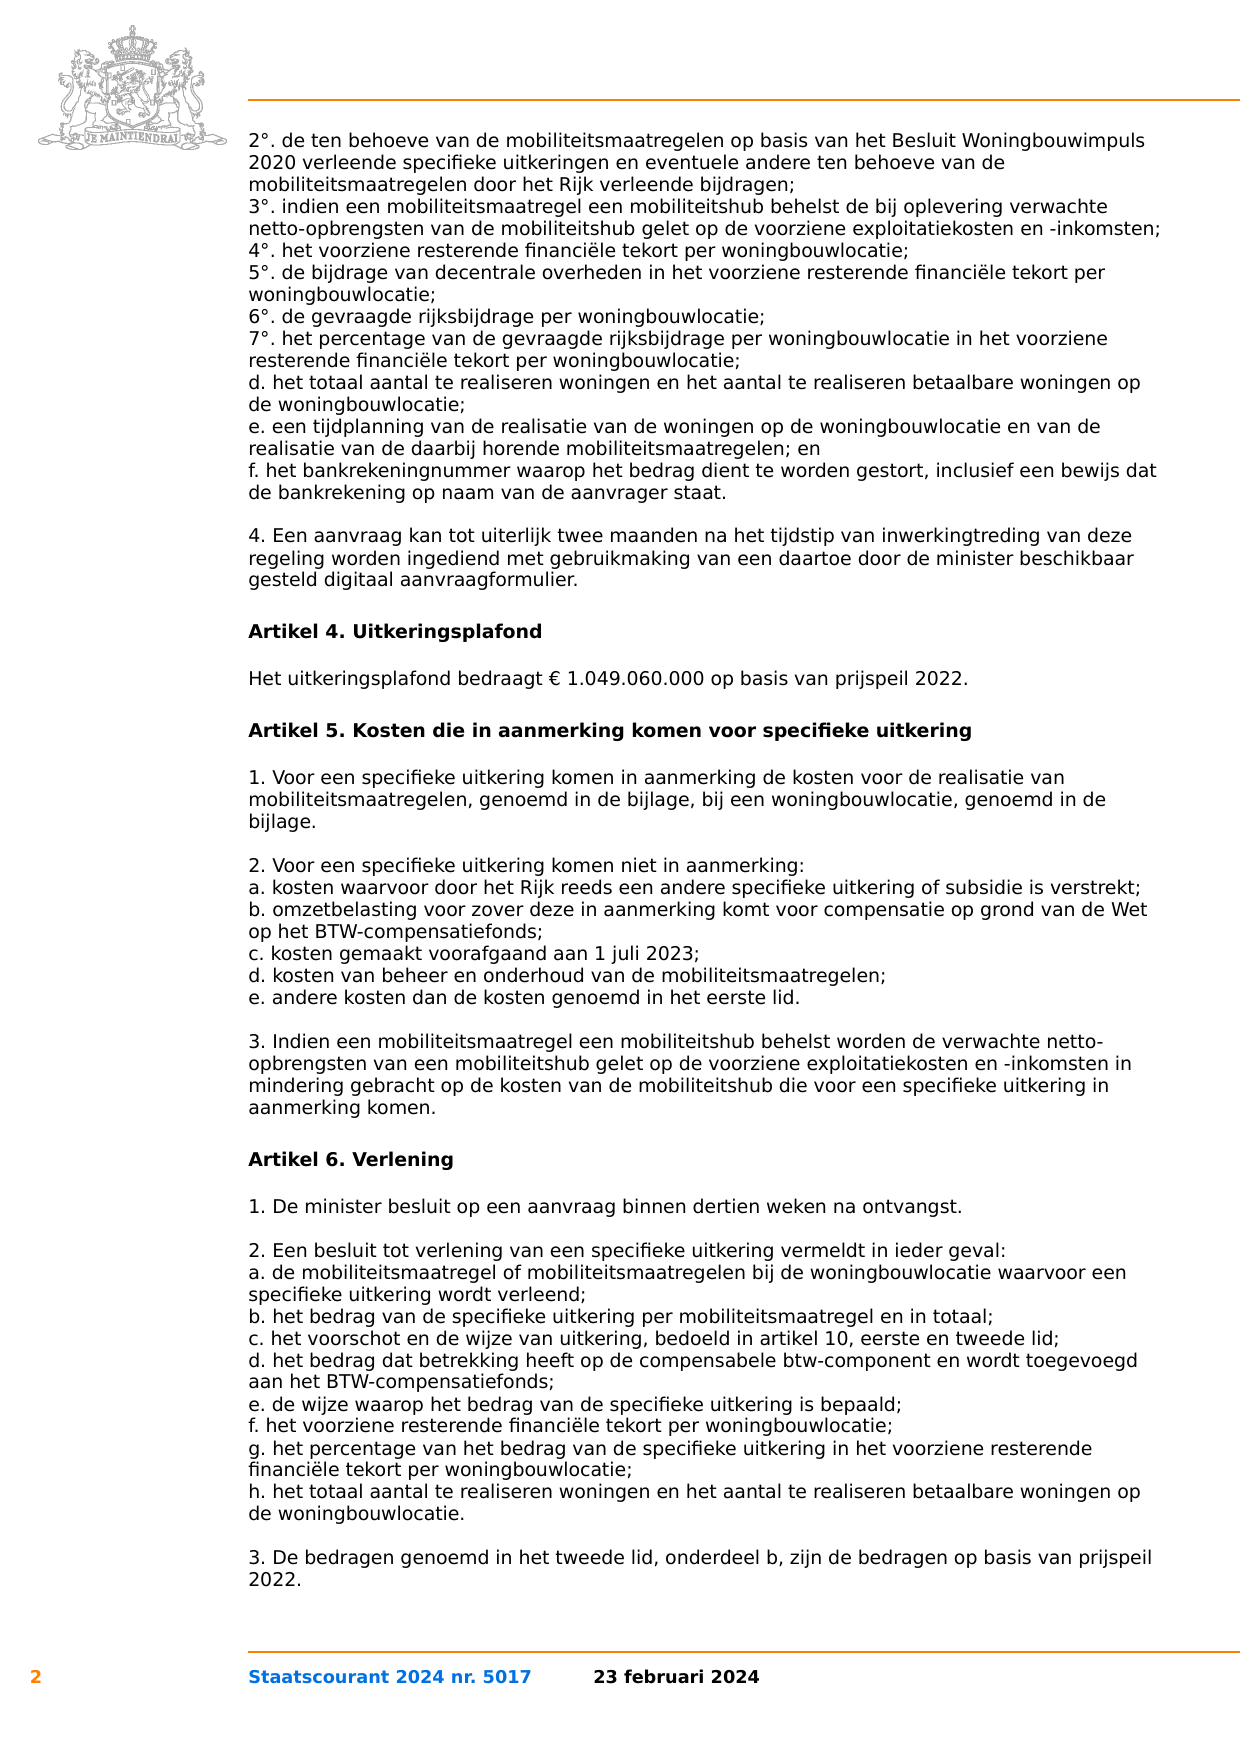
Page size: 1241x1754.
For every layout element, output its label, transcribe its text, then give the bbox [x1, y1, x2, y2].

text 1. De minister besluit op een aanvraag binnen dertien weken na ontvangst. [248, 1196, 1163, 1218]
text g. het percentage van het bedrag van de specifieke uitkering in het voorziene resterende financiële tekort per woningbouwlocatie; [248, 1437, 1163, 1481]
subtitle Artikel 6. Verlening [248, 1149, 1163, 1171]
text b. omzetbelasting voor zover deze in aanmerking komt voor compensatie op grond van de Wet op het BTW-compensatiefonds; [248, 899, 1163, 943]
text 2. Een besluit tot verlening van een specifieke uitkering vermeldt in ieder geval: [248, 1239, 1163, 1262]
text c. het voorschot en de wijze van uitkering, bedoeld in artikel 10, eerste en tweede lid; [248, 1327, 1163, 1349]
text 5°. de bijdrage van decentrale overheden in het voorziene resterende financiële tekort per woningbouwlocatie; [248, 262, 1163, 306]
text d. het totaal aantal te realiseren woningen en het aantal te realiseren betaalbare woningen op de woningbouwlocatie; [248, 372, 1163, 416]
text c. kosten gemaakt voorafgaand aan 1 juli 2023; [248, 943, 1163, 965]
text 3. De bedragen genoemd in het tweede lid, onderdeel b, zijn de bedragen op basis van prijspeil 2022. [248, 1547, 1163, 1591]
text h. het totaal aantal te realiseren woningen en het aantal te realiseren betaalbare woningen op de woningbouwlocatie. [248, 1481, 1163, 1525]
text f. het voorziene resterende financiële tekort per woningbouwlocatie; [248, 1415, 1163, 1437]
text d. het bedrag dat betrekking heeft op de compensabele btw-component en wordt toegevoegd aan het BTW-compensatiefonds; [248, 1349, 1163, 1393]
text e. de wijze waarop het bedrag van de specifieke uitkering is bepaald; [248, 1393, 1163, 1415]
text 2°. de ten behoeve van de mobiliteitsmaatregelen op basis van het Besluit Woningbouwimpuls 2020 verleende specifieke uitkeringen en eventuele andere ten behoeve van de mobiliteitsmaatregelen door het Rijk verleende bijdragen; [248, 130, 1163, 196]
subtitle Artikel 4. Uitkeringsplafond [248, 621, 1163, 643]
text a. de mobiliteitsmaatregel of mobiliteitsmaatregelen bij de woningbouwlocatie waarvoor een specifieke uitkering wordt verleend; [248, 1262, 1163, 1306]
text 4. Een aanvraag kan tot uiterlijk twee maanden na het tijdstip van inwerkingtreding van deze regeling worden ingediend met gebruikmaking van een daartoe door de minister beschikbaar gesteld digitaal aanvraagformulier. [248, 525, 1163, 591]
text f. het bankrekeningnummer waarop het bedrag dient te worden gestort, inclusief een bewijs dat de bankrekening op naam van de aanvrager staat. [248, 459, 1163, 503]
text 3. Indien een mobiliteitsmaatregel een mobiliteitshub behelst worden de verwachte netto-opbrengsten van een mobiliteitshub gelet op de voorziene exploitatiekosten en -inkomsten in mindering gebracht op de kosten van de mobiliteitshub die voor een specifieke uitkering in aanmerking komen. [248, 1031, 1163, 1119]
text 1. Voor een specifieke uitkering komen in aanmerking de kosten voor de realisatie van mobiliteitsmaatregelen, genoemd in de bijlage, bij een woningbouwlocatie, genoemd in de bijlage. [248, 767, 1163, 833]
text 2. Voor een specifieke uitkering komen niet in aanmerking: [248, 855, 1163, 877]
text 7°. het percentage van de gevraagde rijksbijdrage per woningbouwlocatie in het voorziene resterende financiële tekort per woningbouwlocatie; [248, 328, 1163, 372]
text Het uitkeringsplafond bedraagt € 1.049.060.000 op basis van prijspeil 2022. [248, 668, 1163, 690]
text b. het bedrag van de specifieke uitkering per mobiliteitsmaatregel en in totaal; [248, 1306, 1163, 1327]
text a. kosten waarvoor door het Rijk reeds een andere specifieke uitkering of subsidie is verstrekt; [248, 877, 1163, 899]
text 3°. indien een mobiliteitsmaatregel een mobiliteitshub behelst de bij oplevering verwachte netto-opbrengsten van de mobiliteitshub gelet op de voorziene exploitatiekosten en -inkomsten; [248, 196, 1163, 240]
picture [38, 25, 227, 150]
text 6°. de gevraagde rijksbijdrage per woningbouwlocatie; [248, 306, 1163, 328]
text 4°. het voorziene resterende financiële tekort per woningbouwlocatie; [248, 240, 1163, 262]
text e. andere kosten dan de kosten genoemd in het eerste lid. [248, 987, 1163, 1009]
text d. kosten van beheer en onderhoud van de mobiliteitsmaatregelen; [248, 965, 1163, 987]
subtitle Artikel 5. Kosten die in aanmerking komen voor specifieke uitkering [248, 720, 1163, 742]
text e. een tijdplanning van de realisatie van de woningen op de woningbouwlocatie en van de realisatie van de daarbij horende mobiliteitsmaatregelen; en [248, 416, 1163, 459]
